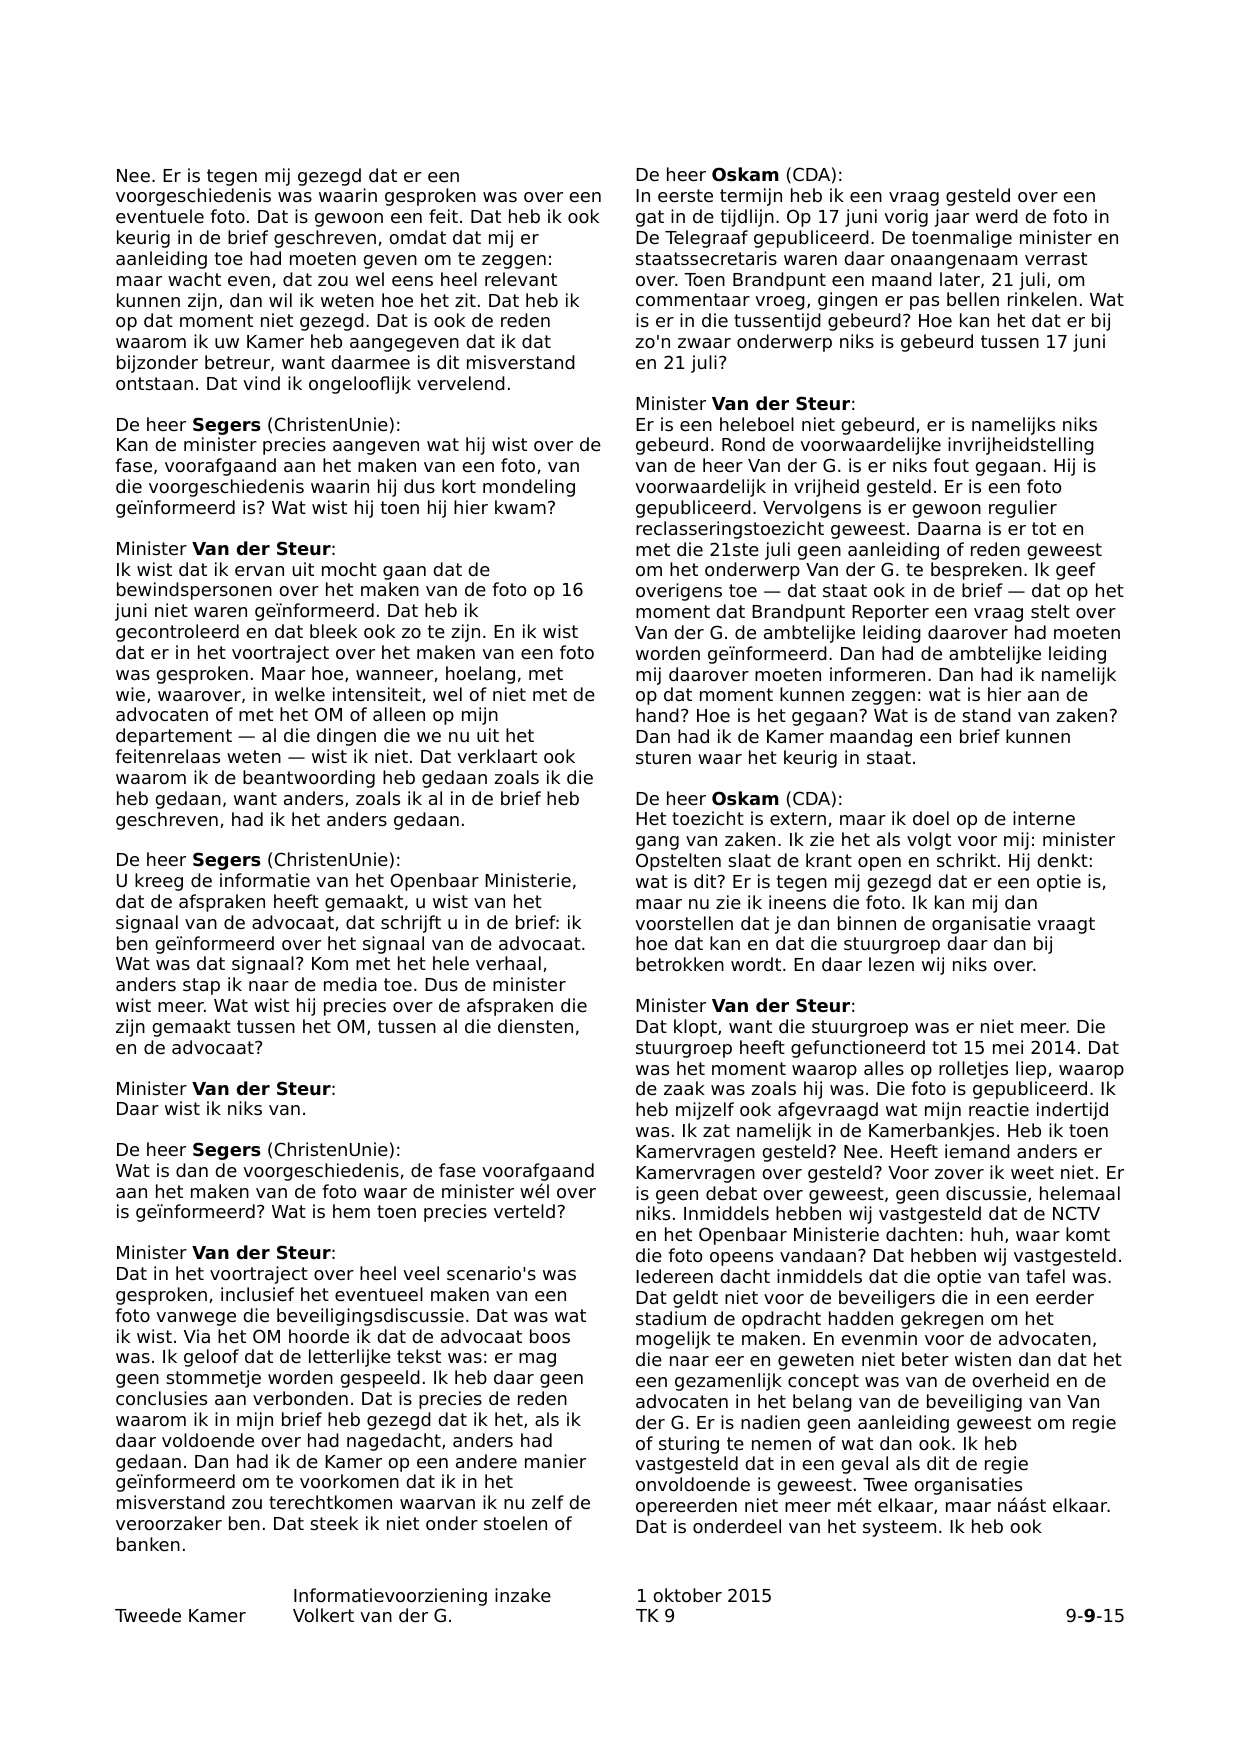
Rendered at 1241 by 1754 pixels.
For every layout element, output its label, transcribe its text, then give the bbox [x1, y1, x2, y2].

text Minister Van der Steur: [635, 393, 1125, 414]
text Het toezicht is extern, maar ik doel op de interne gang van zaken. Ik zie het als volgt voor mij: minister Opstelten slaat de krant open en schrikt. Hij denkt: wat is dit? Er is tegen mij gezegd dat er een optie is, maar nu zie ik ineens die foto. Ik kan mij dan voorstellen dat je dan binnen de organisatie vraagt hoe dat kan en dat die stuurgroep daar dan bij betrokken wordt. En daar lezen wij niks over. [635, 809, 1125, 976]
text Minister Van der Steur: [115, 1078, 605, 1099]
text Daar wist ik niks van. [115, 1099, 605, 1120]
text Dat in het voortraject over heel veel scenario's was gesproken, inclusief het eventueel maken van een foto vanwege die beveiligingsdiscussie. Dat was wat ik wist. Via het OM hoorde ik dat de advocaat boos was. Ik geloof dat de letterlijke tekst was: er mag geen stommetje worden gespeeld. Ik heb daar geen conclusies aan verbonden. Dat is precies de reden waarom ik in mijn brief heb gezegd dat ik het, als ik daar voldoende over had nagedacht, anders had gedaan. Dan had ik de Kamer op een andere manier geïnformeerd om te voorkomen dat ik in het misverstand zou terechtkomen waarvan ik nu zelf de veroorzaker ben. Dat steek ik niet onder stoelen of banken. [115, 1264, 605, 1556]
text Dat klopt, want die stuurgroep was er niet meer. Die stuurgroep heeft gefunctioneerd tot 15 mei 2014. Dat was het moment waarop alles op rolletjes liep, waarop de zaak was zoals hij was. Die foto is gepubliceerd. Ik heb mijzelf ook afgevraagd wat mijn reactie indertijd was. Ik zat namelijk in de Kamerbankjes. Heb ik toen Kamervragen gesteld? Nee. Heeft iemand anders er Kamervragen over gesteld? Voor zover ik weet niet. Er is geen debat over geweest, geen discussie, helemaal niks. Inmiddels hebben wij vastgesteld dat de NCTV en het Openbaar Ministerie dachten: huh, waar komt die foto opeens vandaan? Dat hebben wij vastgesteld. Iedereen dacht inmiddels dat die optie van tafel was. Dat geldt niet voor de beveiligers die in een eerder stadium de opdracht hadden gekregen om het mogelijk te maken. En evenmin voor de advocaten, die naar eer en geweten niet beter wisten dan dat het een gezamenlijk concept was van de overheid en de advocaten in het belang van de beveiliging van Van der G. Er is nadien geen aanleiding geweest om regie of sturing te nemen of wat dan ook. Ik heb vastgesteld dat in een geval als dit de regie onvoldoende is geweest. Twee organisaties opereerden niet meer mét elkaar, maar náást elkaar. Dat is onderdeel van het systeem. Ik heb ook [635, 1017, 1125, 1537]
text Nee. Er is tegen mij gezegd dat er een voorgeschiedenis was waarin gesproken was over een eventuele foto. Dat is gewoon een feit. Dat heb ik ook keurig in de brief geschreven, omdat dat mij er aanleiding toe had moeten geven om te zeggen: maar wacht even, dat zou wel eens heel relevant kunnen zijn, dan wil ik weten hoe het zit. Dat heb ik op dat moment niet gezegd. Dat is ook de reden waarom ik uw Kamer heb aangegeven dat ik dat bijzonder betreur, want daarmee is dit misverstand ontstaan. Dat vind ik ongelooflijk vervelend. [115, 165, 605, 394]
text De heer Oskam (CDA): [635, 165, 1125, 186]
text Minister Van der Steur: [115, 1243, 605, 1264]
text In eerste termijn heb ik een vraag gesteld over een gat in de tijdlijn. Op 17 juni vorig jaar werd de foto in De Telegraaf gepubliceerd. De toenmalige minister en staatssecretaris waren daar onaangenaam verrast over. Toen Brandpunt een maand later, 21 juli, om commentaar vroeg, gingen er pas bellen rinkelen. Wat is er in die tussentijd gebeurd? Hoe kan het dat er bij zo'n zwaar onderwerp niks is gebeurd tussen 17 juni en 21 juli? [635, 186, 1125, 373]
text De heer Segers (ChristenUnie): [115, 414, 605, 435]
text U kreeg de informatie van het Openbaar Ministerie, dat de afspraken heeft gemaakt, u wist van het signaal van de advocaat, dat schrijft u in de brief: ik ben geïnformeerd over het signaal van de advocaat. Wat was dat signaal? Kom met het hele verhaal, anders stap ik naar de media toe. Dus de minister wist meer. Wat wist hij precies over de afspraken die zijn gemaakt tussen het OM, tussen al die diensten, en de advocaat? [115, 871, 605, 1058]
text Kan de minister precies aangeven wat hij wist over de fase, voorafgaand aan het maken van een foto, van die voorgeschiedenis waarin hij dus kort mondeling geïnformeerd is? Wat wist hij toen hij hier kwam? [115, 435, 605, 518]
text De heer Segers (ChristenUnie): [115, 1140, 605, 1161]
text De heer Segers (ChristenUnie): [115, 850, 605, 871]
text De heer Oskam (CDA): [635, 788, 1125, 809]
text Er is een heleboel niet gebeurd, er is namelijks niks gebeurd. Rond de voorwaardelijke invrijheidstelling van de heer Van der G. is er niks fout gegaan. Hij is voorwaardelijk in vrijheid gesteld. Er is een foto gepubliceerd. Vervolgens is er gewoon regulier reclasseringstoezicht geweest. Daarna is er tot en met die 21ste juli geen aanleiding of reden geweest om het onderwerp Van der G. te bespreken. Ik geef overigens toe — dat staat ook in de brief — dat op het moment dat Brandpunt Reporter een vraag stelt over Van der G. de ambtelijke leiding daarover had moeten worden geïnformeerd. Dan had de ambtelijke leiding mij daarover moeten informeren. Dan had ik namelijk op dat moment kunnen zeggen: wat is hier aan de hand? Hoe is het gegaan? Wat is de stand van zaken? Dan had ik de Kamer maandag een brief kunnen sturen waar het keurig in staat. [635, 414, 1125, 768]
text Ik wist dat ik ervan uit mocht gaan dat de bewindspersonen over het maken van de foto op 16 juni niet waren geïnformeerd. Dat heb ik gecontroleerd en dat bleek ook zo te zijn. En ik wist dat er in het voortraject over het maken van een foto was gesproken. Maar hoe, wanneer, hoelang, met wie, waarover, in welke intensiteit, wel of niet met de advocaten of met het OM of alleen op mijn departement — al die dingen die we nu uit het feitenrelaas weten — wist ik niet. Dat verklaart ook waarom ik de beantwoording heb gedaan zoals ik die heb gedaan, want anders, zoals ik al in de brief heb geschreven, had ik het anders gedaan. [115, 559, 605, 830]
text Minister Van der Steur: [115, 538, 605, 559]
text Minister Van der Steur: [635, 996, 1125, 1017]
text Wat is dan de voorgeschiedenis, de fase voorafgaand aan het maken van de foto waar de minister wél over is geïnformeerd? Wat is hem toen precies verteld? [115, 1161, 605, 1223]
